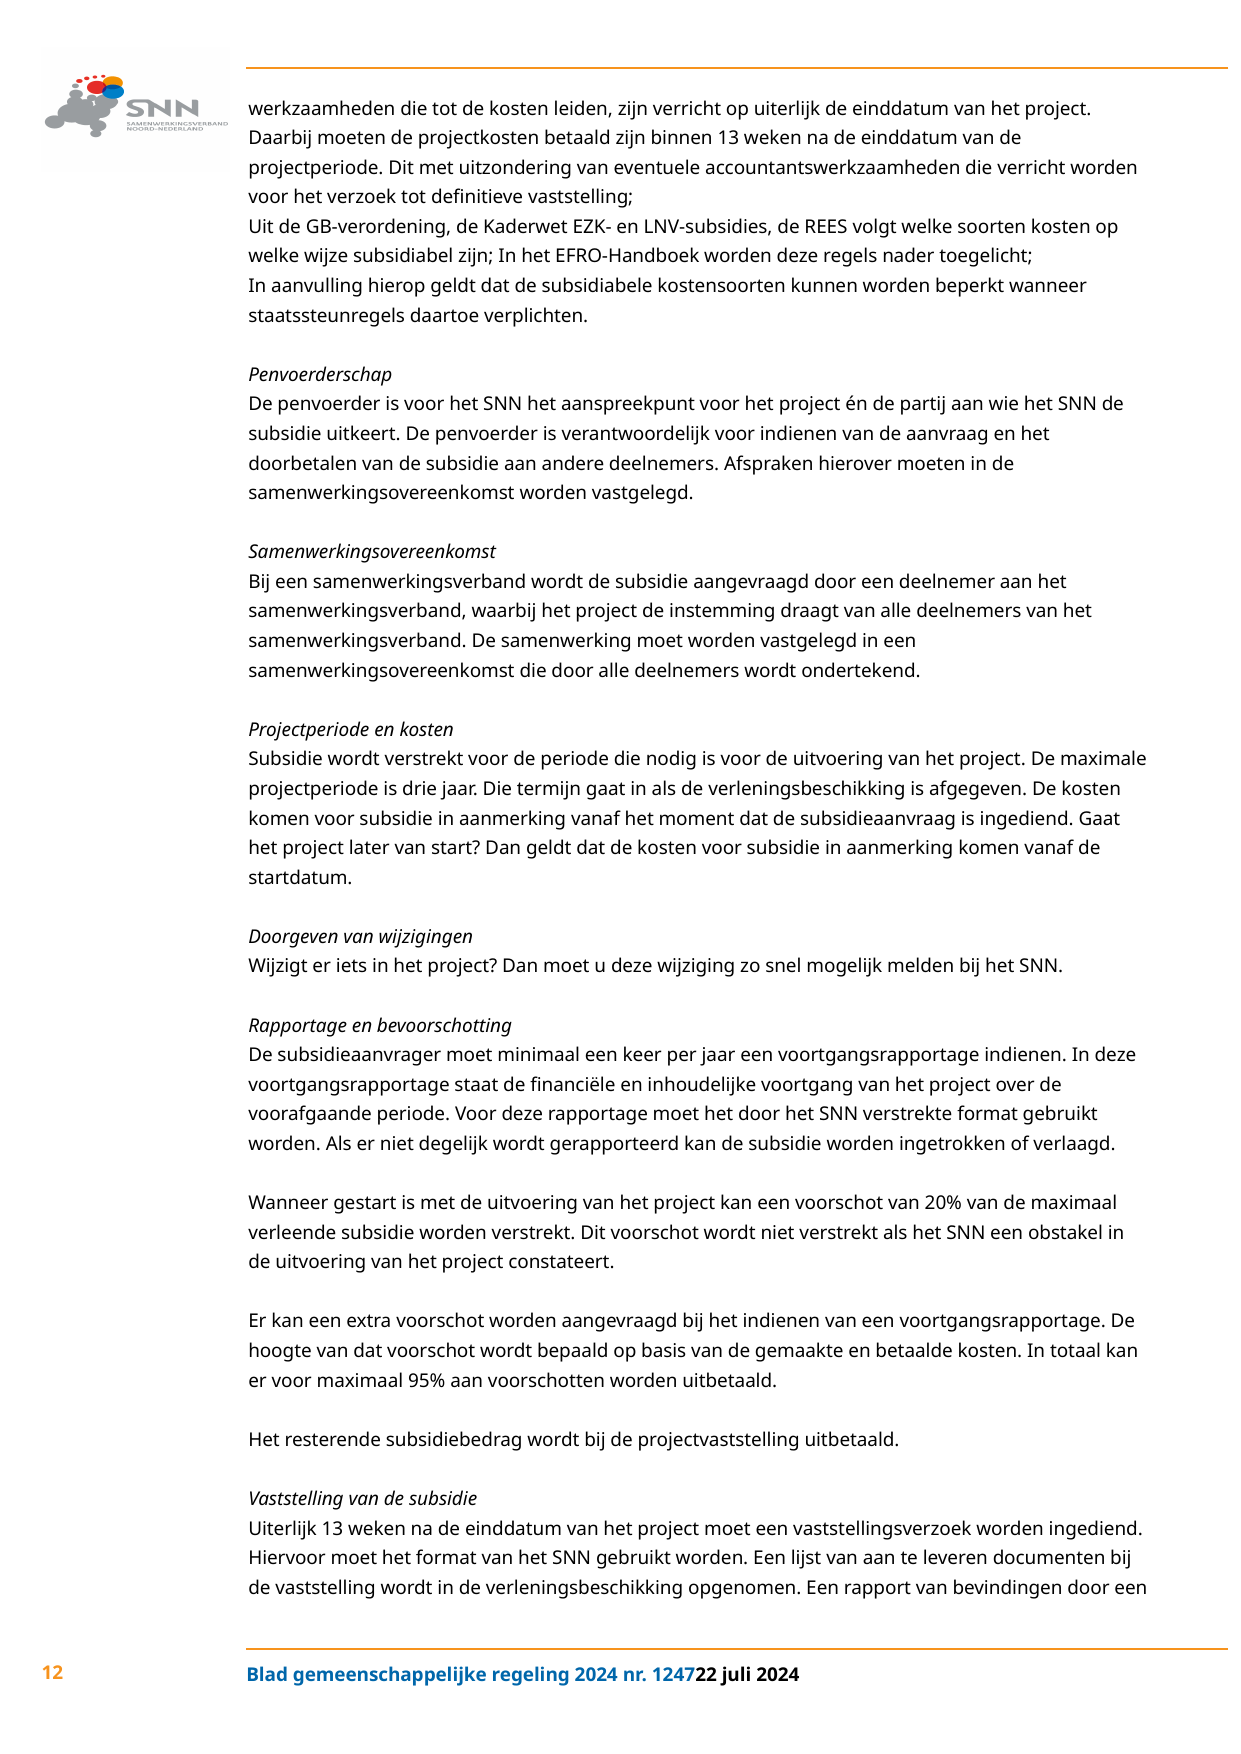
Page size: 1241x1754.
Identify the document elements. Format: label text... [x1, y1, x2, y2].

text Penvoerderschap [248, 361, 1152, 387]
text Bij een samenwerkingsverband wordt de subsidie aangevraagd door een deelnemer aan het samenwerkingsverband, waarbij het project de instemming draagt van alle deelnemers van het samenwerkingsverband. De samenwerking moet worden vastgelegd in een samenwerkingsovereenkomst die door alle deelnemers wordt ondertekend. [248, 568, 1152, 683]
picture [41, 47, 231, 172]
text Uit de GB-verordening, de Kaderwet EZK- en LNV-subsidies, de REES volgt welke soorten kosten op welke wijze subsidiabel zijn; In het EFRO-Handboek worden deze regels nader toegelicht; [248, 213, 1152, 268]
text Wijzigt er iets in het project? Dan moet u deze wijziging zo snel mogelijk melden bij het SNN. [248, 953, 1152, 978]
text Projectperiode en kosten [248, 716, 1152, 742]
text Het resterende subsidiebedrag wordt bij de projectvaststelling uitbetaald. [248, 1426, 1152, 1452]
text Uiterlijk 13 weken na de einddatum van het project moet een vaststellingsverzoek worden ingediend. Hiervoor moet het format van het SNN gebruikt worden. Een lijst van aan te leveren documenten bij de vaststelling wordt in de verleningsbeschikking opgenomen. Een rapport van bevindingen door een [248, 1515, 1152, 1600]
text In aanvulling hierop geldt dat de subsidiabele kostensoorten kunnen worden beperkt wanneer staatssteunregels daartoe verplichten. [248, 272, 1152, 328]
text De penvoerder is voor het SNN het aanspreekpunt voor het project én de partij aan wie het SNN de subsidie uitkeert. De penvoerder is verantwoordelijk voor indienen van de aanvraag en het doorbetalen van de subsidie aan andere deelnemers. Afspraken hierover moeten in de samenwerkingsovereenkomst worden vastgelegd. [248, 391, 1152, 505]
text Vaststelling van de subsidie [248, 1485, 1152, 1511]
text Doorgeven van wijzigingen [248, 923, 1152, 949]
text Samenwerkingsovereenkomst [248, 538, 1152, 564]
text De subsidieaanvrager moet minimaal een keer per jaar een voortgangsrapportage indienen. In deze voortgangsrapportage staat de financiële en inhoudelijke voortgang van het project over de voorafgaande periode. Voor deze rapportage moet het door het SNN verstrekte format gebruikt worden. Als er niet degelijk wordt gerapporteerd kan de subsidie worden ingetrokken of verlaagd. [248, 1041, 1152, 1156]
text werkzaamheden die tot de kosten leiden, zijn verricht op uiterlijk de einddatum van het project. Daarbij moeten de projectkosten betaald zijn binnen 13 weken na de einddatum van de projectperiode. Dit met uitzondering van eventuele accountantswerkzaamheden die verricht worden voor het verzoek tot definitieve vaststelling; [248, 95, 1152, 209]
text Rapportage en bevoorschotting [248, 1012, 1152, 1038]
text Subsidie wordt verstrekt voor de periode die nodig is voor de uitvoering van het project. De maximale projectperiode is drie jaar. Die termijn gaat in als de verleningsbeschikking is afgegeven. De kosten komen voor subsidie in aanmerking vanaf het moment dat de subsidieaanvraag is ingediend. Gaat het project later van start? Dan geldt dat de kosten voor subsidie in aanmerking komen vanaf de startdatum. [248, 746, 1152, 890]
text Er kan een extra voorschot worden aangevraagd bij het indienen van een voortgangsrapportage. De hoogte van dat voorschot wordt bepaald op basis van de gemaakte en betaalde kosten. In totaal kan er voor maximaal 95% aan voorschotten worden uitbetaald. [248, 1308, 1152, 1393]
text Wanneer gestart is met de uitvoering van het project kan een voorschot van 20% van de maximaal verleende subsidie worden verstrekt. Dit voorschot wordt niet verstrekt als het SNN een obstakel in de uitvoering van het project constateert. [248, 1189, 1152, 1274]
